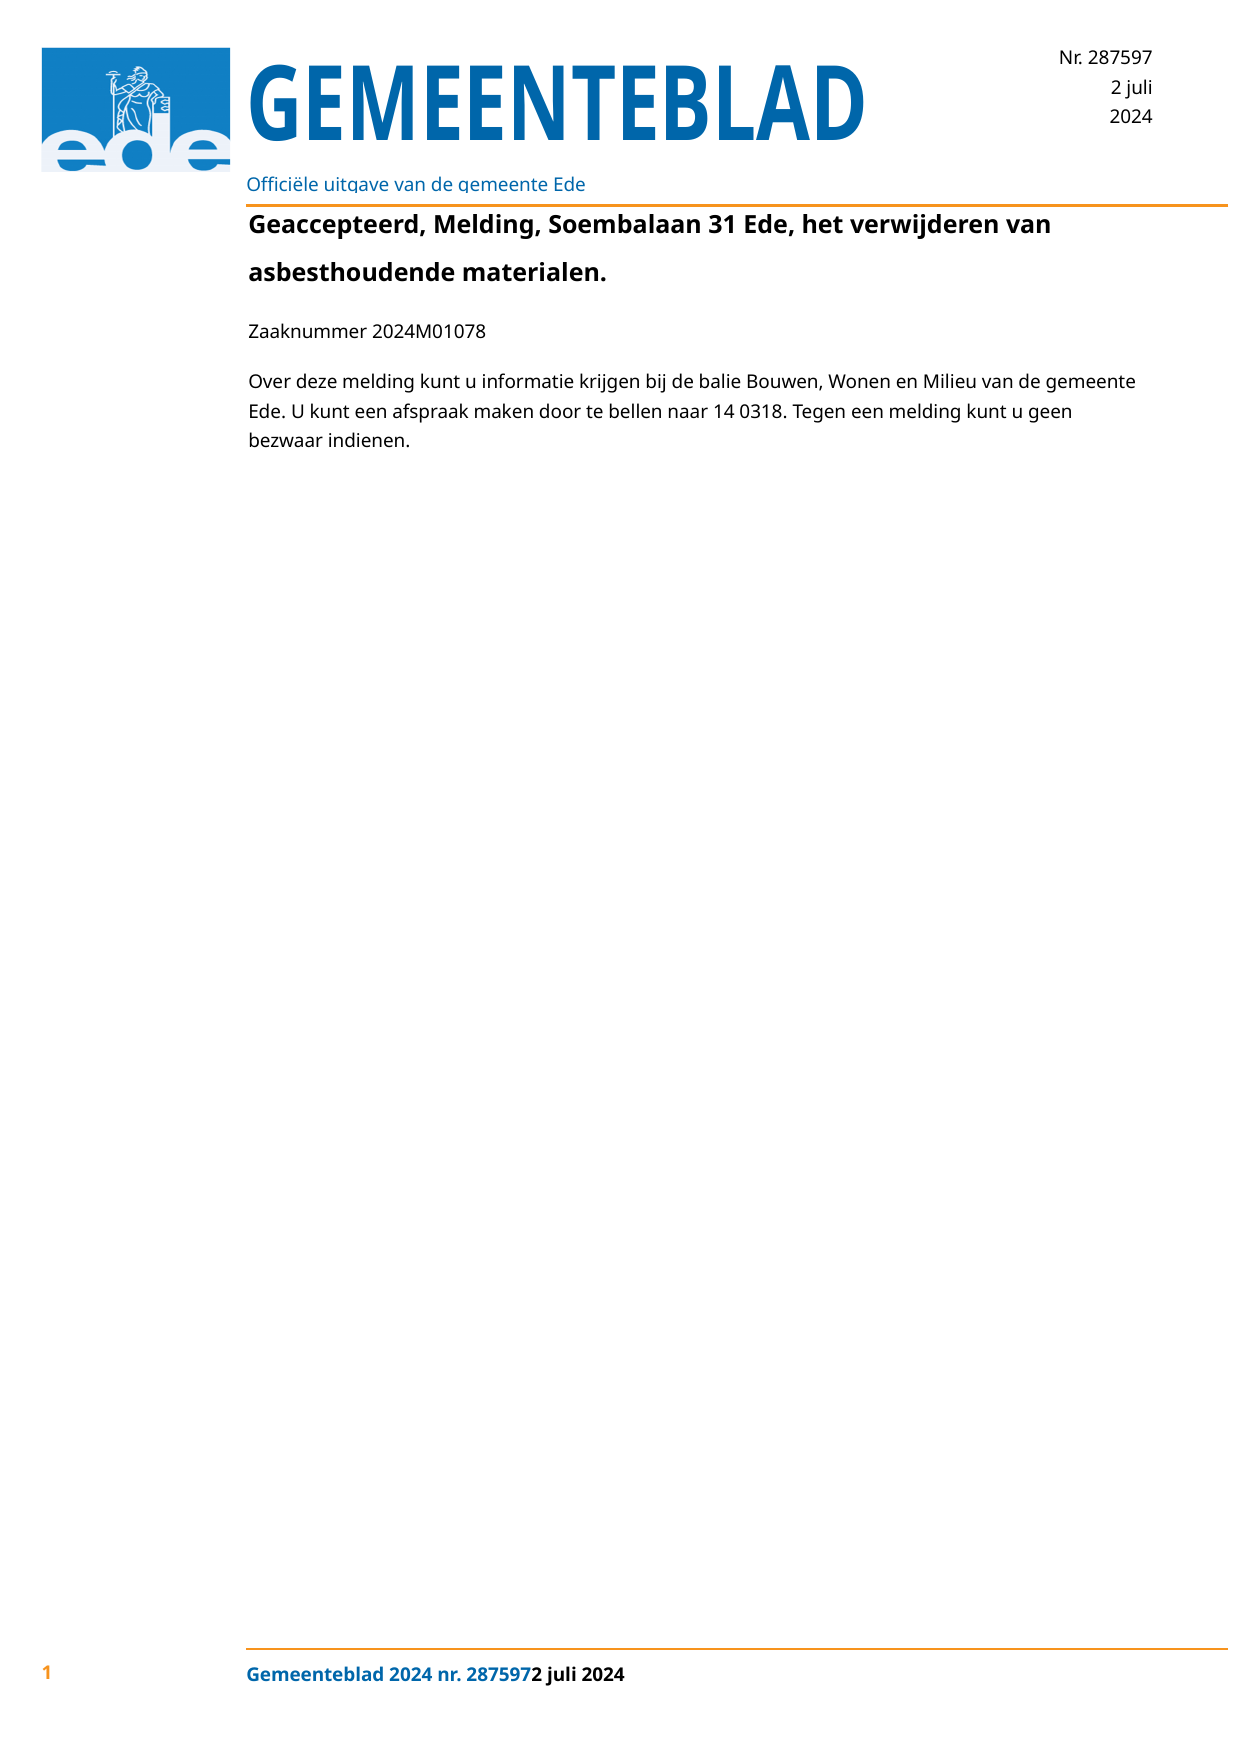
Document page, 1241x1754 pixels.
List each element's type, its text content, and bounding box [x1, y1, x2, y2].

text Geaccepteerd, Melding, Soembalaan 31 Ede, het verwijderen van asbesthoudende materialen. [248, 207, 1152, 288]
text Over deze melding kunt u informatie krijgen bij de balie Bouwen, Wonen en Milieu van de gemeente Ede. U kunt een afspraak maken door te bellen naar 14 0318. Tegen een melding kunt u geen bezwaar indienen. [248, 368, 1152, 453]
text Zaaknummer 2024M01078 [248, 318, 1152, 344]
picture [41, 47, 231, 172]
